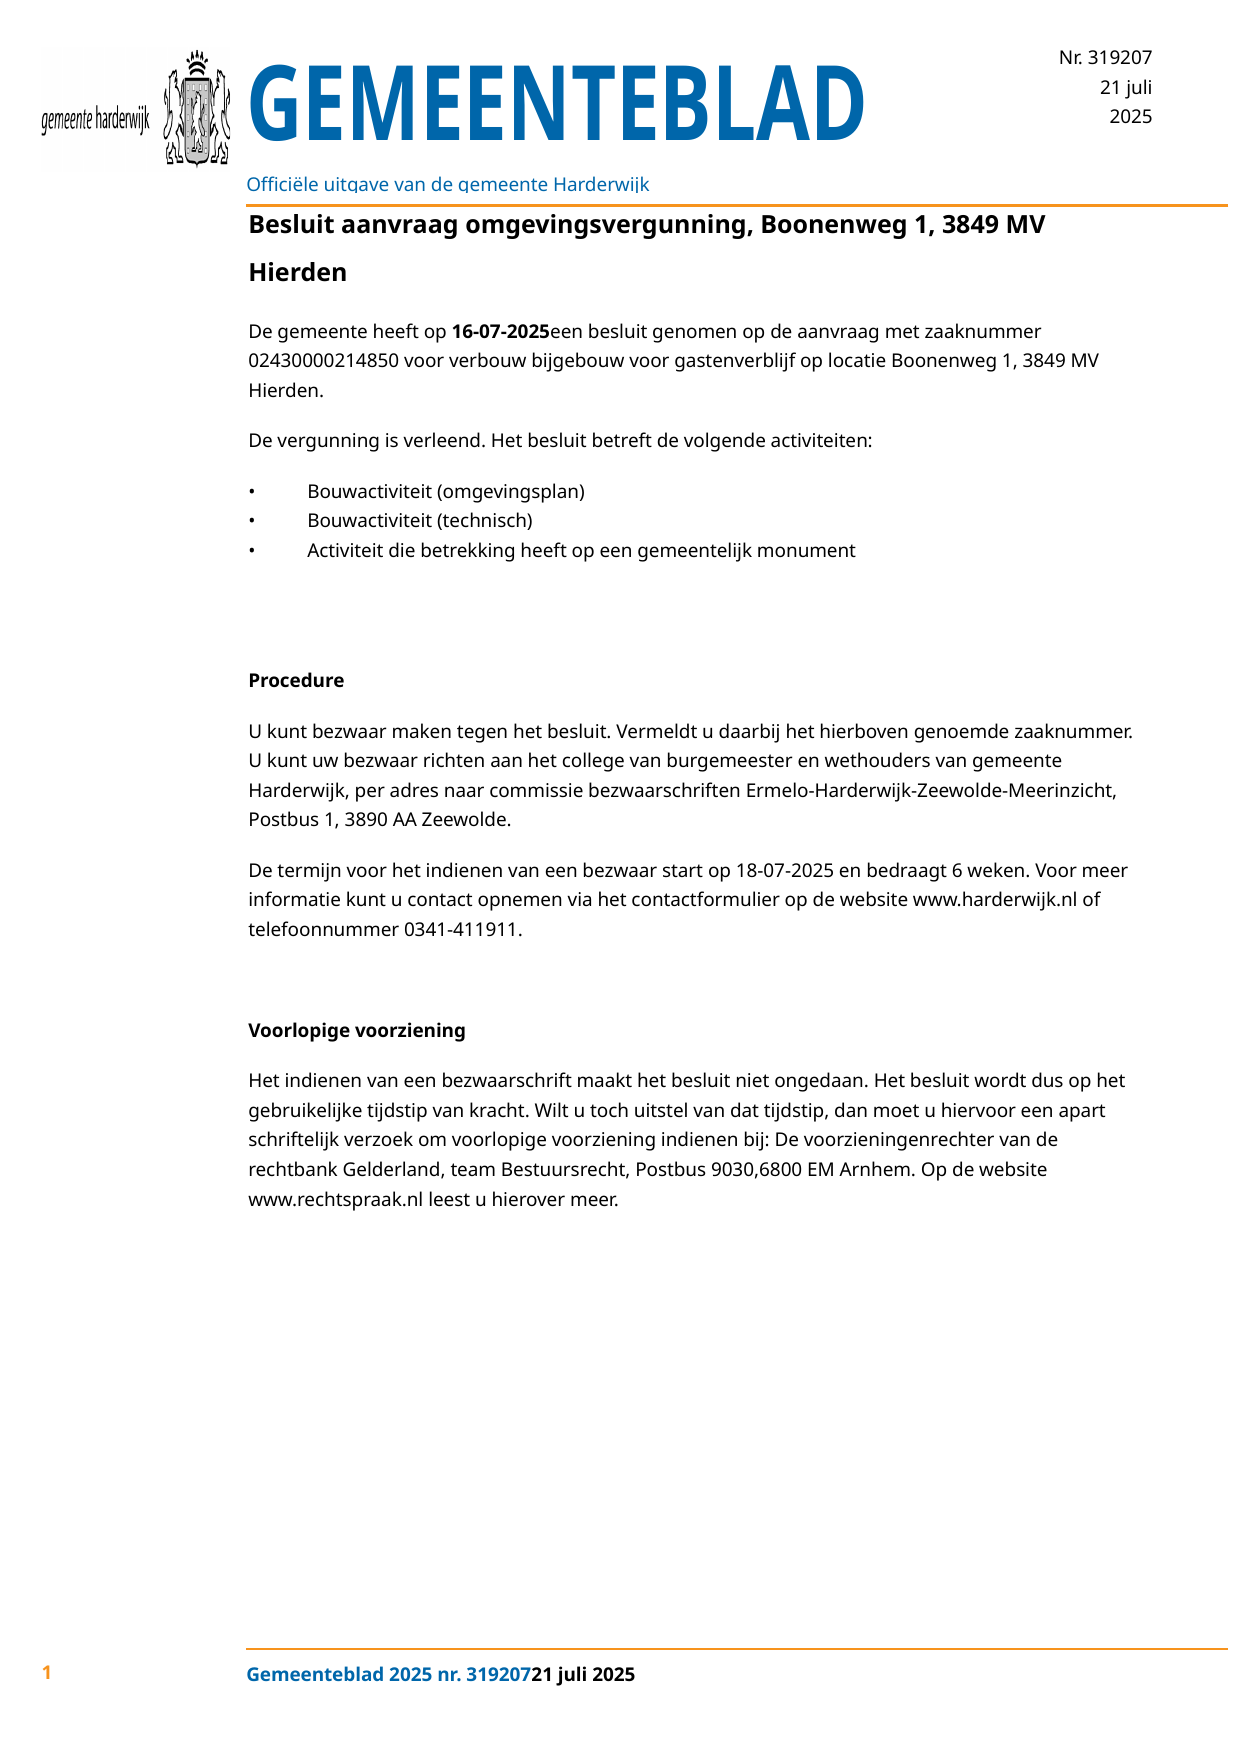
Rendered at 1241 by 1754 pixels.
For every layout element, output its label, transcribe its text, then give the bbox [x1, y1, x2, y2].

text U kunt bezwaar maken tegen het besluit. Vermeldt u daarbij het hierboven genoemde zaaknummer. U kunt uw bezwaar richten aan het college van burgemeester en wethouders van gemeente Harderwijk, per adres naar commissie bezwaarschriften Ermelo-Harderwijk-Zeewolde-Meerinzicht, Postbus 1, 3890 AA Zeewolde. [248, 718, 1152, 832]
list Bouwactiviteit (technisch) [248, 507, 1152, 533]
picture [41, 47, 231, 172]
text Besluit aanvraag omgevingsvergunning, Boonenweg 1, 3849 MV Hierden [248, 207, 1152, 288]
list Bouwactiviteit (omgevingsplan) [248, 478, 1152, 504]
text De gemeente heeft op 16-07-2025een besluit genomen op de aanvraag met zaaknummer 02430000214850 voor verbouw bijgebouw voor gastenverblijf op locatie Boonenweg 1, 3849 MV Hierden. [248, 318, 1152, 403]
text De vergunning is verleend. Het besluit betreft de volgende activiteiten: [248, 427, 1152, 453]
text Procedure [248, 667, 1152, 693]
list Activiteit die betrekking heeft op een gemeentelijk monument [248, 537, 1152, 563]
text Voorlopige voorziening [248, 1017, 1152, 1043]
text Het indienen van een bezwaarschrift maakt het besluit niet ongedaan. Het besluit wordt dus op het gebruikelijke tijdstip van kracht. Wilt u toch uitstel van dat tijdstip, dan moet u hiervoor een apart schriftelijk verzoek om voorlopige voorziening indienen bij: De voorzieningenrechter van de rechtbank Gelderland, team Bestuursrecht, Postbus 9030,6800 EM Arnhem. Op de website www.rechtspraak.nl leest u hierover meer. [248, 1067, 1152, 1212]
text De termijn voor het indienen van een bezwaar start op 18-07-2025 en bedraagt 6 weken. Voor meer informatie kunt u contact opnemen via het contactformulier op de website www.harderwijk.nl of telefoonnummer 0341-411911. [248, 857, 1152, 942]
